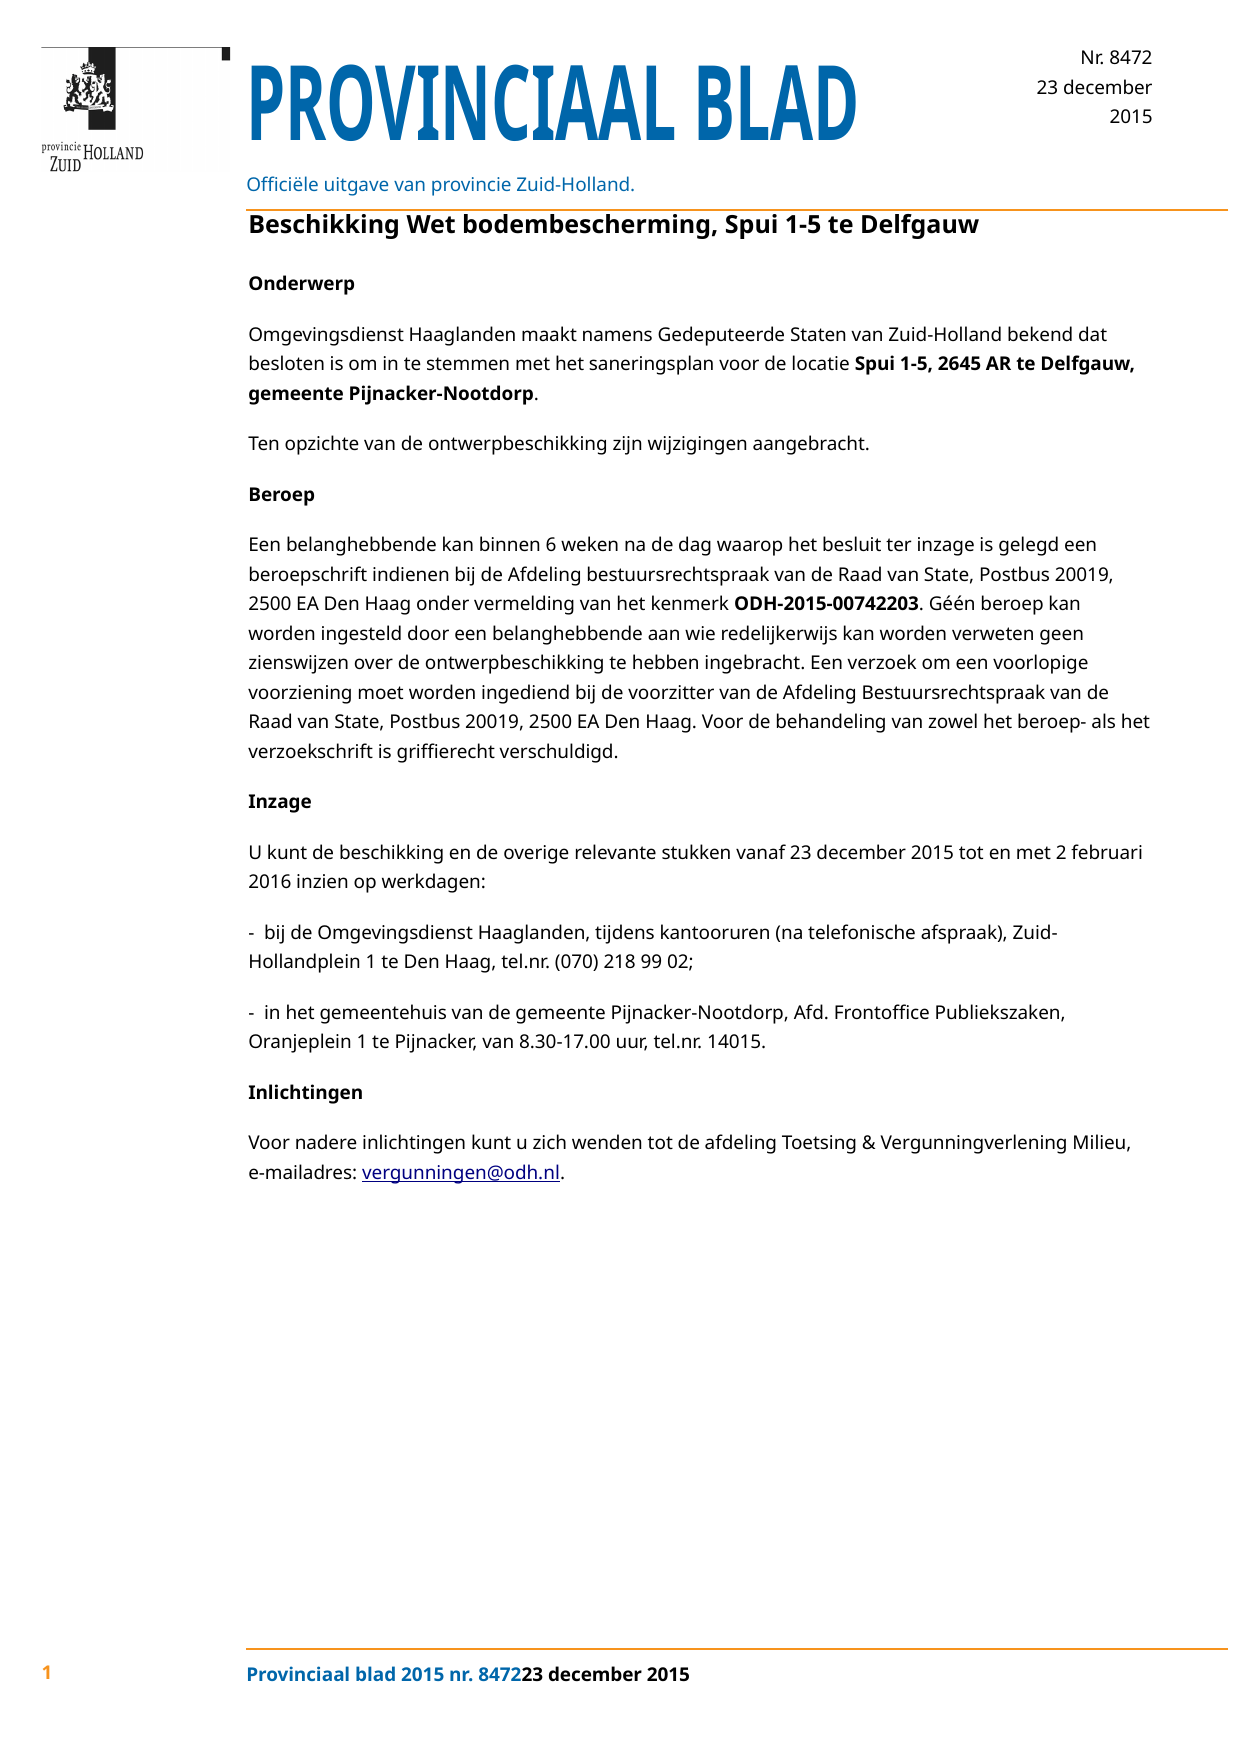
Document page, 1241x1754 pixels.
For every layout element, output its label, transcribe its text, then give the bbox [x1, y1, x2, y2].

text Onderwerp [248, 270, 1152, 296]
text - in het gemeentehuis van de gemeente Pijnacker-Nootdorp, Afd. Frontoffice Publiekszaken, Oranjeplein 1 te Pijnacker, van 8.30-17.00 uur, tel.nr. 14015. [248, 999, 1152, 1054]
text Een belanghebbende kan binnen 6 weken na de dag waarop het besluit ter inzage is gelegd een beroepschrift indienen bij de Afdeling bestuursrechtspraak van de Raad van State, Postbus 20019, 2500 EA Den Haag onder vermelding van het kenmerk ODH-2015-00742203. Géén beroep kan worden ingesteld door een belanghebbende aan wie redelijkerwijs kan worden verweten geen zienswijzen over de ontwerpbeschikking te hebben ingebracht. Een verzoek om een voorlopige voorziening moet worden ingediend bij de voorzitter van de Afdeling Bestuursrechtspraak van de Raad van State, Postbus 20019, 2500 EA Den Haag. Voor de behandeling van zowel het beroep- als het verzoekschrift is griffierecht verschuldigd. [248, 531, 1152, 764]
text U kunt de beschikking en de overige relevante stukken vanaf 23 december 2015 tot en met 2 februari 2016 inzien op werkdagen: [248, 839, 1152, 894]
text Beschikking Wet bodembescherming, Spui 1-5 te Delfgauw [248, 211, 1152, 241]
text - bij de Omgevingsdienst Haaglanden, tijdens kantooruren (na telefonische afspraak), Zuid-Hollandplein 1 te Den Haag, tel.nr. (070) 218 99 02; [248, 919, 1152, 974]
text Voor nadere inlichtingen kunt u zich wenden tot de afdeling Toetsing & Vergunningverlening Milieu, e-mailadres: vergunningen@odh.nl. [248, 1129, 1152, 1185]
text Inlichtingen [248, 1079, 1152, 1105]
picture [41, 47, 231, 172]
text Inzage [248, 789, 1152, 814]
text Ten opzichte van de ontwerpbeschikking zijn wijzigingen aangebracht. [248, 430, 1152, 456]
text Omgevingsdienst Haaglanden maakt namens Gedeputeerde Staten van Zuid-Holland bekend dat besloten is om in te stemmen met het saneringsplan voor de locatie Spui 1-5, 2645 AR te Delfgauw, gemeente Pijnacker-Nootdorp. [248, 321, 1152, 406]
text Beroep [248, 481, 1152, 506]
